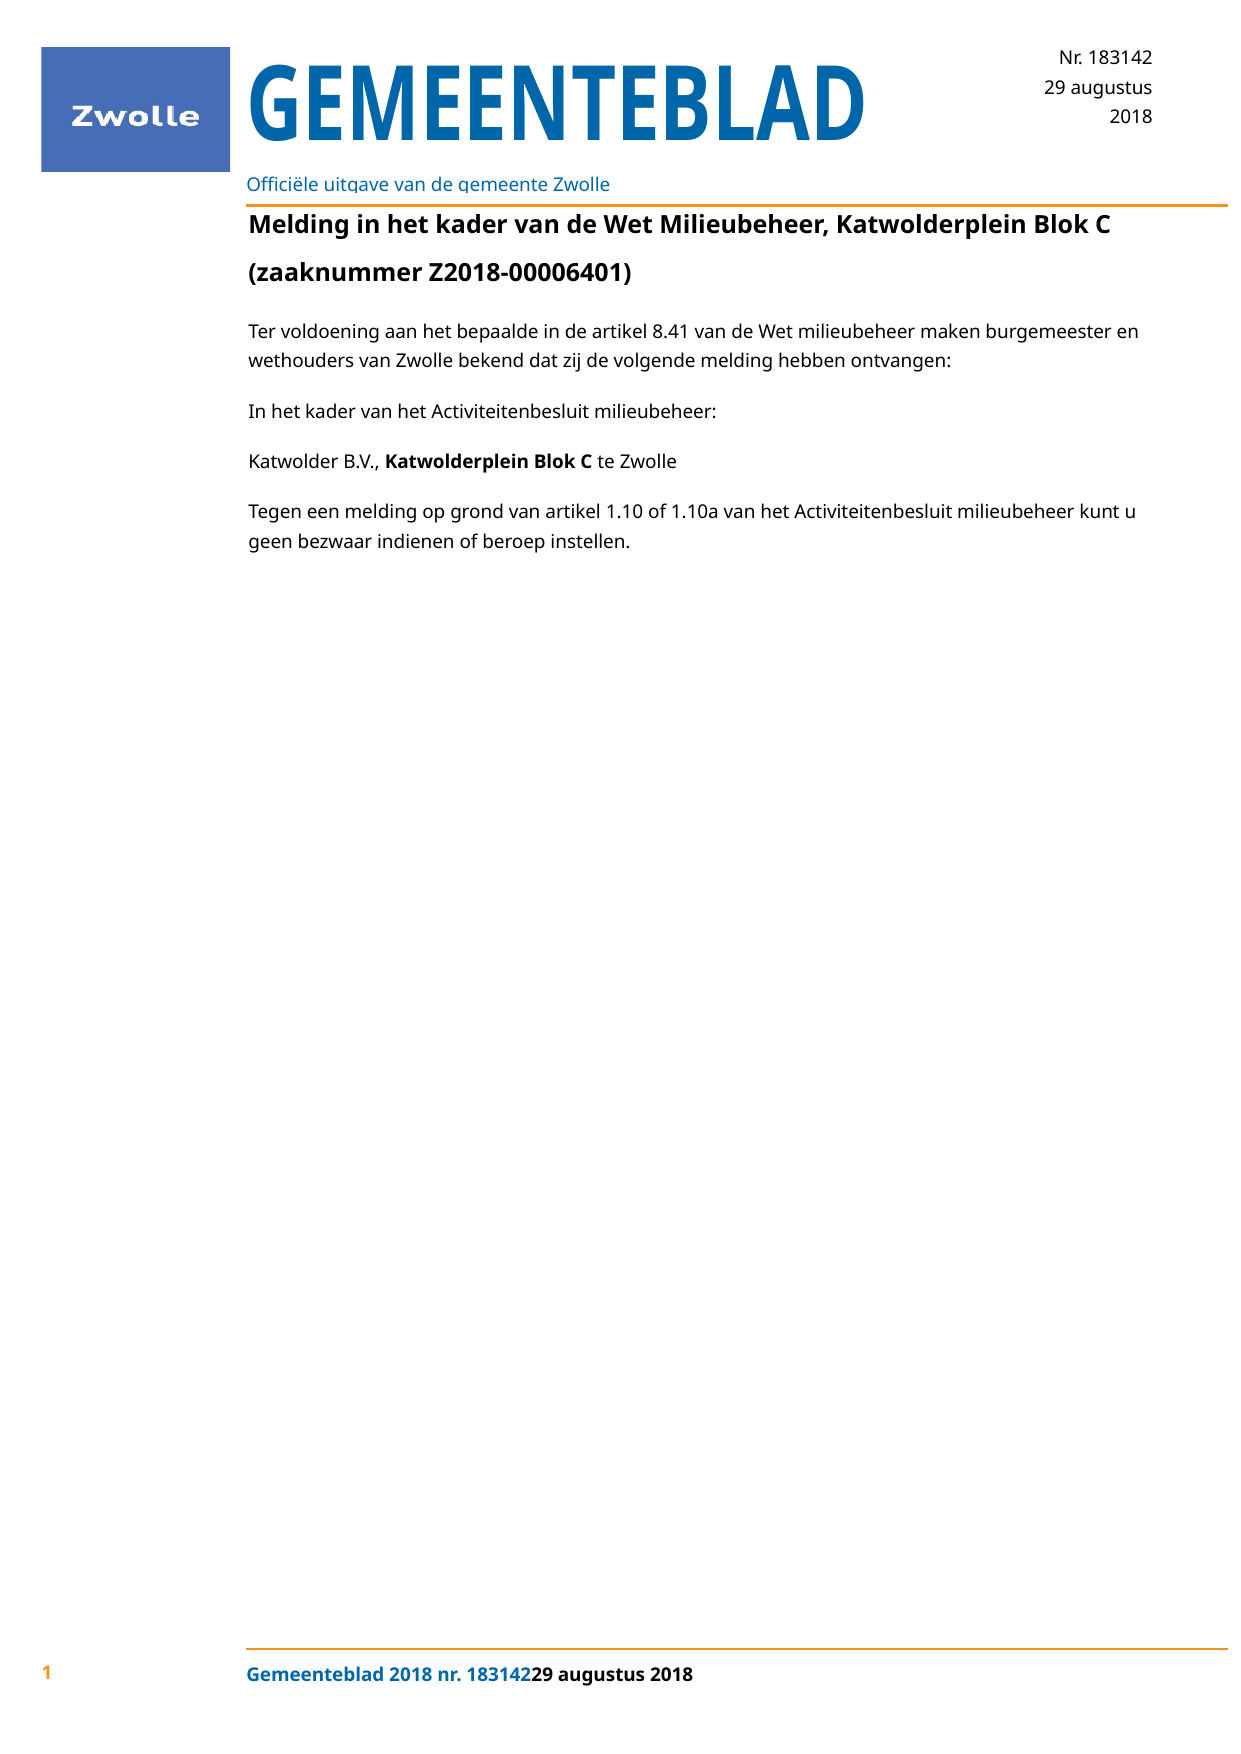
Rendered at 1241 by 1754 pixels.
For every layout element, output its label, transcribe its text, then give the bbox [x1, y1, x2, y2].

text Melding in het kader van de Wet Milieubeheer, Katwolderplein Blok C (zaaknummer Z2018-00006401) [248, 207, 1152, 288]
text Katwolder B.V., Katwolderplein Blok C te Zwolle [248, 448, 1152, 474]
picture [41, 47, 231, 172]
text Ter voldoening aan het bepaalde in de artikel 8.41 van de Wet milieubeheer maken burgemeester en wethouders van Zwolle bekend dat zij de volgende melding hebben ontvangen: [248, 318, 1152, 373]
text In het kader van het Activiteitenbesluit milieubeheer: [248, 398, 1152, 424]
text Tegen een melding op grond van artikel 1.10 of 1.10a van het Activiteitenbesluit milieubeheer kunt u geen bezwaar indienen of beroep instellen. [248, 499, 1152, 554]
